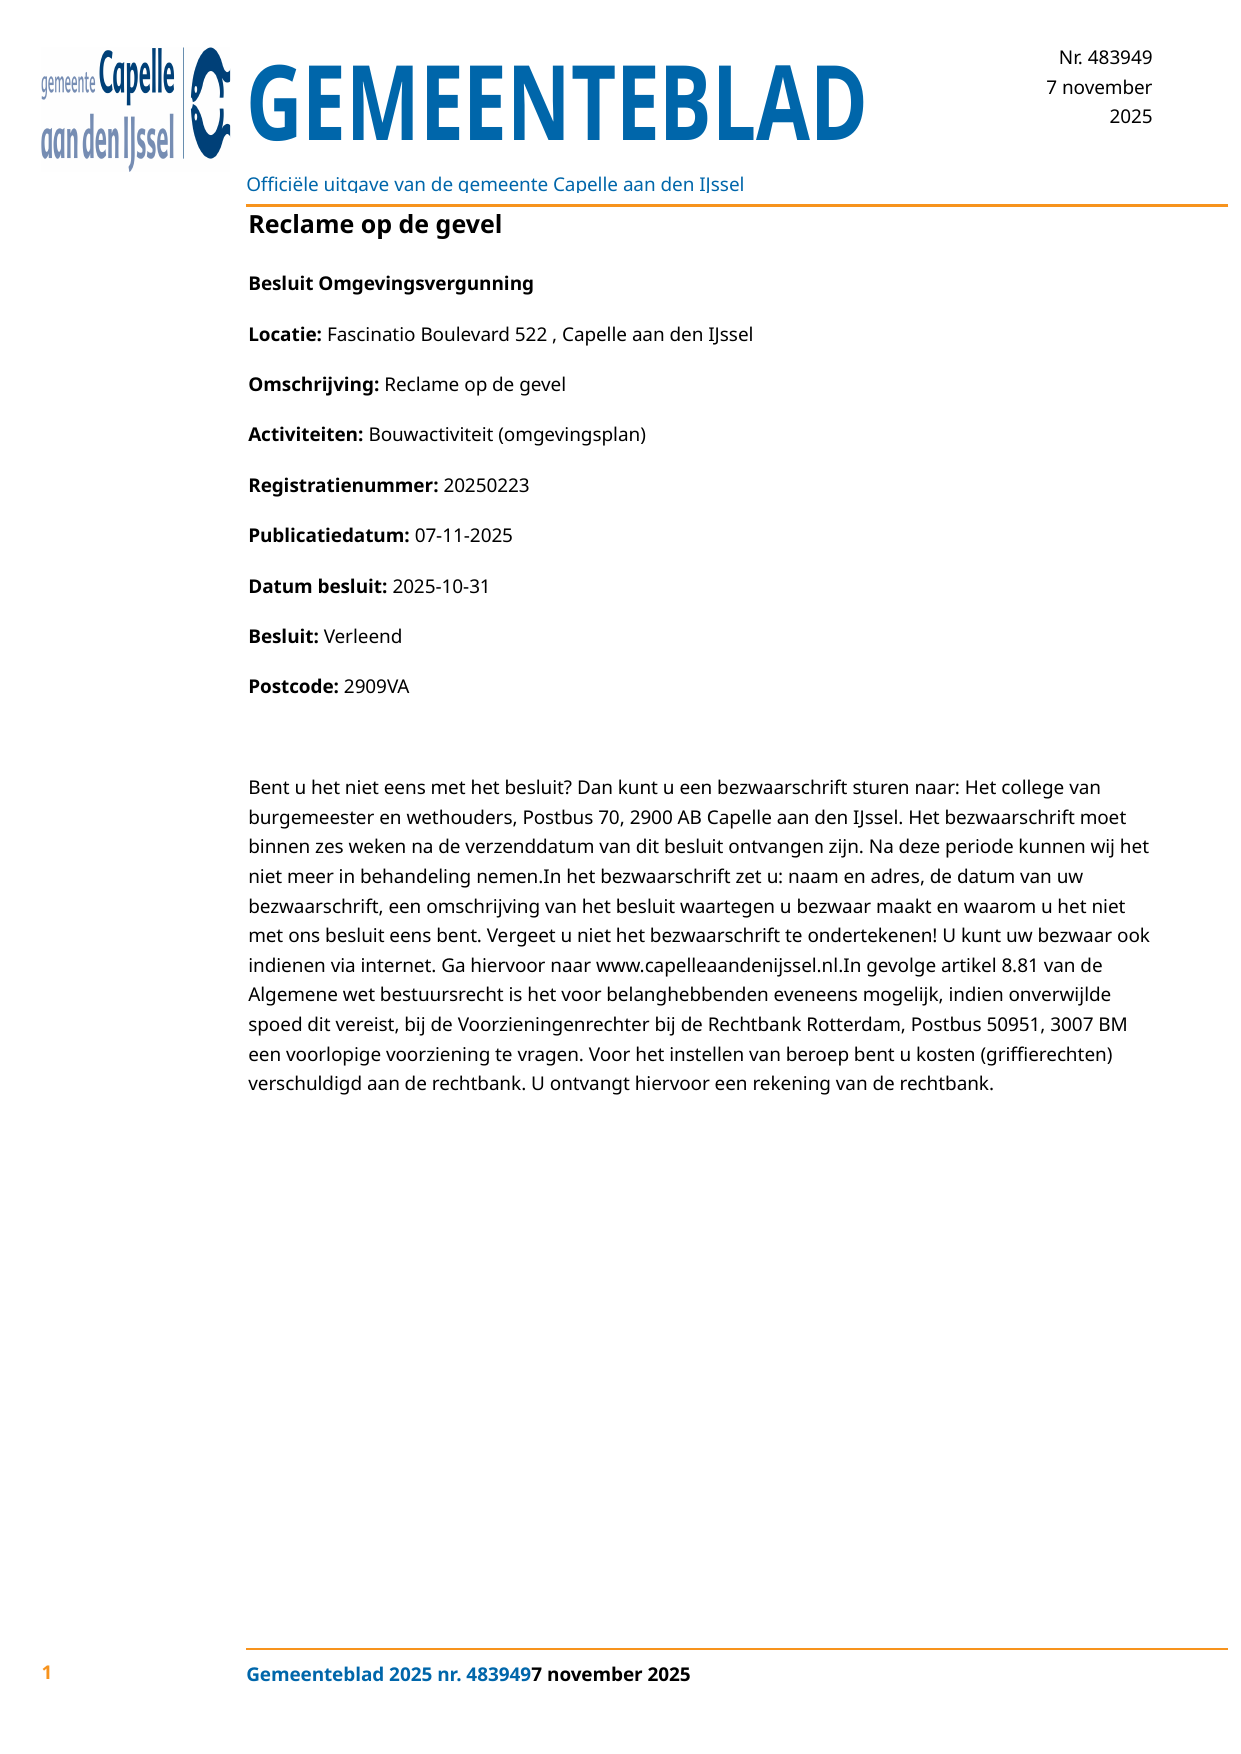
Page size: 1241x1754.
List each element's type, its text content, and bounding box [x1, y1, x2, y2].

picture [41, 47, 231, 172]
text Activiteiten: Bouwactiviteit (omgevingsplan) [248, 422, 1152, 447]
text Omschrijving: Reclame op de gevel [248, 371, 1152, 397]
text Postcode: 2909VA [248, 674, 1152, 699]
text Bent u het niet eens met het besluit? Dan kunt u een bezwaarschrift sturen naar: Het college van burgemeester en wethouders, Postbus 70, 2900 AB Capelle aan den IJssel. Het bezwaarschrift moet binnen zes weken na de verzenddatum van dit besluit ontvangen zijn. Na deze periode kunnen wij het niet meer in behandeling nemen.In het bezwaarschrift zet u: naam en adres, de datum van uw bezwaarschrift, een omschrijving van het besluit waartegen u bezwaar maakt en waarom u het niet met ons besluit eens bent. Vergeet u niet het bezwaarschrift te ondertekenen! U kunt uw bezwaar ook indienen via internet. Ga hiervoor naar www.capelleaandenijssel.nl.In gevolge artikel 8.81 van de Algemene wet bestuursrecht is het voor belanghebbenden eveneens mogelijk, indien onverwijlde spoed dit vereist, bij de Voorzieningenrechter bij de Rechtbank Rotterdam, Postbus 50951, 3007 BM een voorlopige voorziening te vragen. Voor het instellen van beroep bent u kosten (griffierechten) verschuldigd aan de rechtbank. U ontvangt hiervoor een rekening van de rechtbank. [248, 774, 1152, 1096]
text Besluit: Verleend [248, 623, 1152, 649]
text Datum besluit: 2025-10-31 [248, 573, 1152, 598]
text Reclame op de gevel [248, 207, 1152, 241]
text Locatie: Fascinatio Boulevard 522 , Capelle aan den IJssel [248, 321, 1152, 346]
text Registratienummer: 20250223 [248, 472, 1152, 498]
text Publicatiedatum: 07-11-2025 [248, 522, 1152, 548]
text Besluit Omgevingsvergunning [248, 270, 1152, 296]
